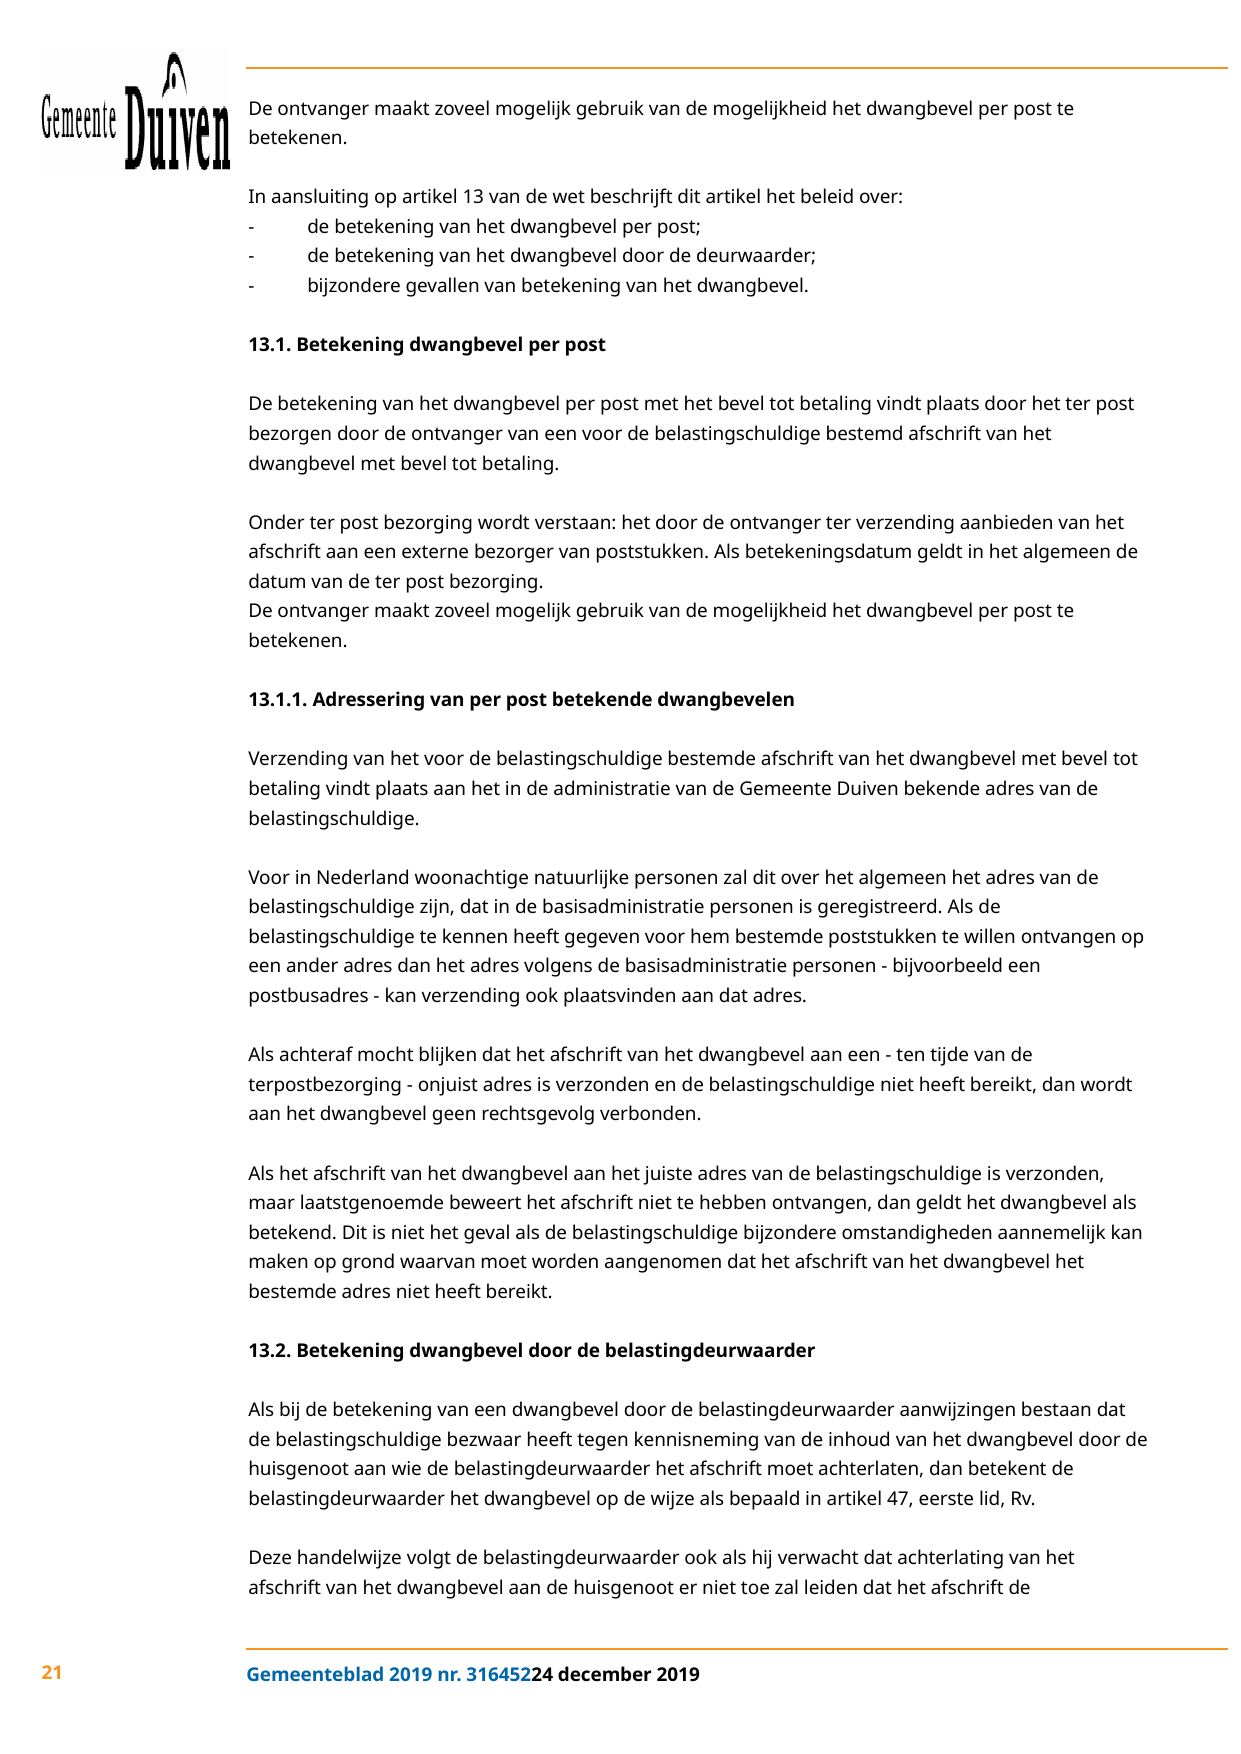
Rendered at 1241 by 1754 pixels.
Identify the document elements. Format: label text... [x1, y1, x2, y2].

text Als het afschrift van het dwangbevel aan het juiste adres van de belastingschuldige is verzonden, maar laatstgenoemde beweert het afschrift niet te hebben ontvangen, dan geldt het dwangbevel als betekend. Dit is niet het geval als de belastingschuldige bijzondere omstandigheden aannemelijk kan maken op grond waarvan moet worden aangenomen dat het afschrift van het dwangbevel het bestemde adres niet heeft bereikt. [248, 1160, 1152, 1304]
text Onder ter post bezorging wordt verstaan: het door de ontvanger ter verzending aanbieden van het afschrift aan een externe bezorger van poststukken. Als betekeningsdatum geldt in het algemeen de datum van de ter post bezorging. [248, 509, 1152, 594]
text Deze handelwijze volgt de belastingdeurwaarder ook als hij verwacht dat achterlating van het afschrift van het dwangbevel aan de huisgenoot er niet toe zal leiden dat het afschrift de [248, 1544, 1152, 1600]
picture [41, 47, 231, 172]
text De ontvanger maakt zoveel mogelijk gebruik van de mogelijkheid het dwangbevel per post te betekenen. [248, 598, 1152, 653]
text 13.2. Betekening dwangbevel door de belastingdeurwaarder [248, 1337, 1152, 1363]
text Als achteraf mocht blijken dat het afschrift van het dwangbevel aan een - ten tijde van de terpostbezorging - onjuist adres is verzonden en de belastingschuldige niet heeft bereikt, dan wordt aan het dwangbevel geen rechtsgevolg verbonden. [248, 1041, 1152, 1126]
text In aansluiting op artikel 13 van de wet beschrijft dit artikel het beleid over: [248, 183, 1152, 209]
text 13.1. Betekening dwangbevel per post [248, 331, 1152, 357]
text Als bij de betekening van een dwangbevel door de belastingdeurwaarder aanwijzingen bestaan dat de belastingschuldige bezwaar heeft tegen kennisneming van de inhoud van het dwangbevel door de huisgenoot aan wie de belastingdeurwaarder het afschrift moet achterlaten, dan betekent de belastingdeurwaarder het dwangbevel op de wijze als bepaald in artikel 47, eerste lid, Rv. [248, 1396, 1152, 1511]
text 13.1.1. Adressering van per post betekende dwangbevelen [248, 686, 1152, 712]
list de betekening van het dwangbevel door de deurwaarder; [248, 243, 1152, 268]
text De ontvanger maakt zoveel mogelijk gebruik van de mogelijkheid het dwangbevel per post te betekenen. [248, 95, 1152, 150]
text De betekening van het dwangbevel per post met het bevel tot betaling vindt plaats door het ter post bezorgen door de ontvanger van een voor de belastingschuldige bestemd afschrift van het dwangbevel met bevel tot betaling. [248, 391, 1152, 476]
text Voor in Nederland woonachtige natuurlijke personen zal dit over het algemeen het adres van de belastingschuldige zijn, dat in de basisadministratie personen is geregistreerd. Als de belastingschuldige te kennen heeft gegeven voor hem bestemde poststukken te willen ontvangen op een ander adres dan het adres volgens de basisadministratie personen - bijvoorbeeld een postbusadres - kan verzending ook plaatsvinden aan dat adres. [248, 864, 1152, 1008]
list bijzondere gevallen van betekening van het dwangbevel. [248, 272, 1152, 298]
text Verzending van het voor de belastingschuldige bestemde afschrift van het dwangbevel met bevel tot betaling vindt plaats aan het in de administratie van de Gemeente Duiven bekende adres van de belastingschuldige. [248, 746, 1152, 831]
list de betekening van het dwangbevel per post; [248, 213, 1152, 239]
